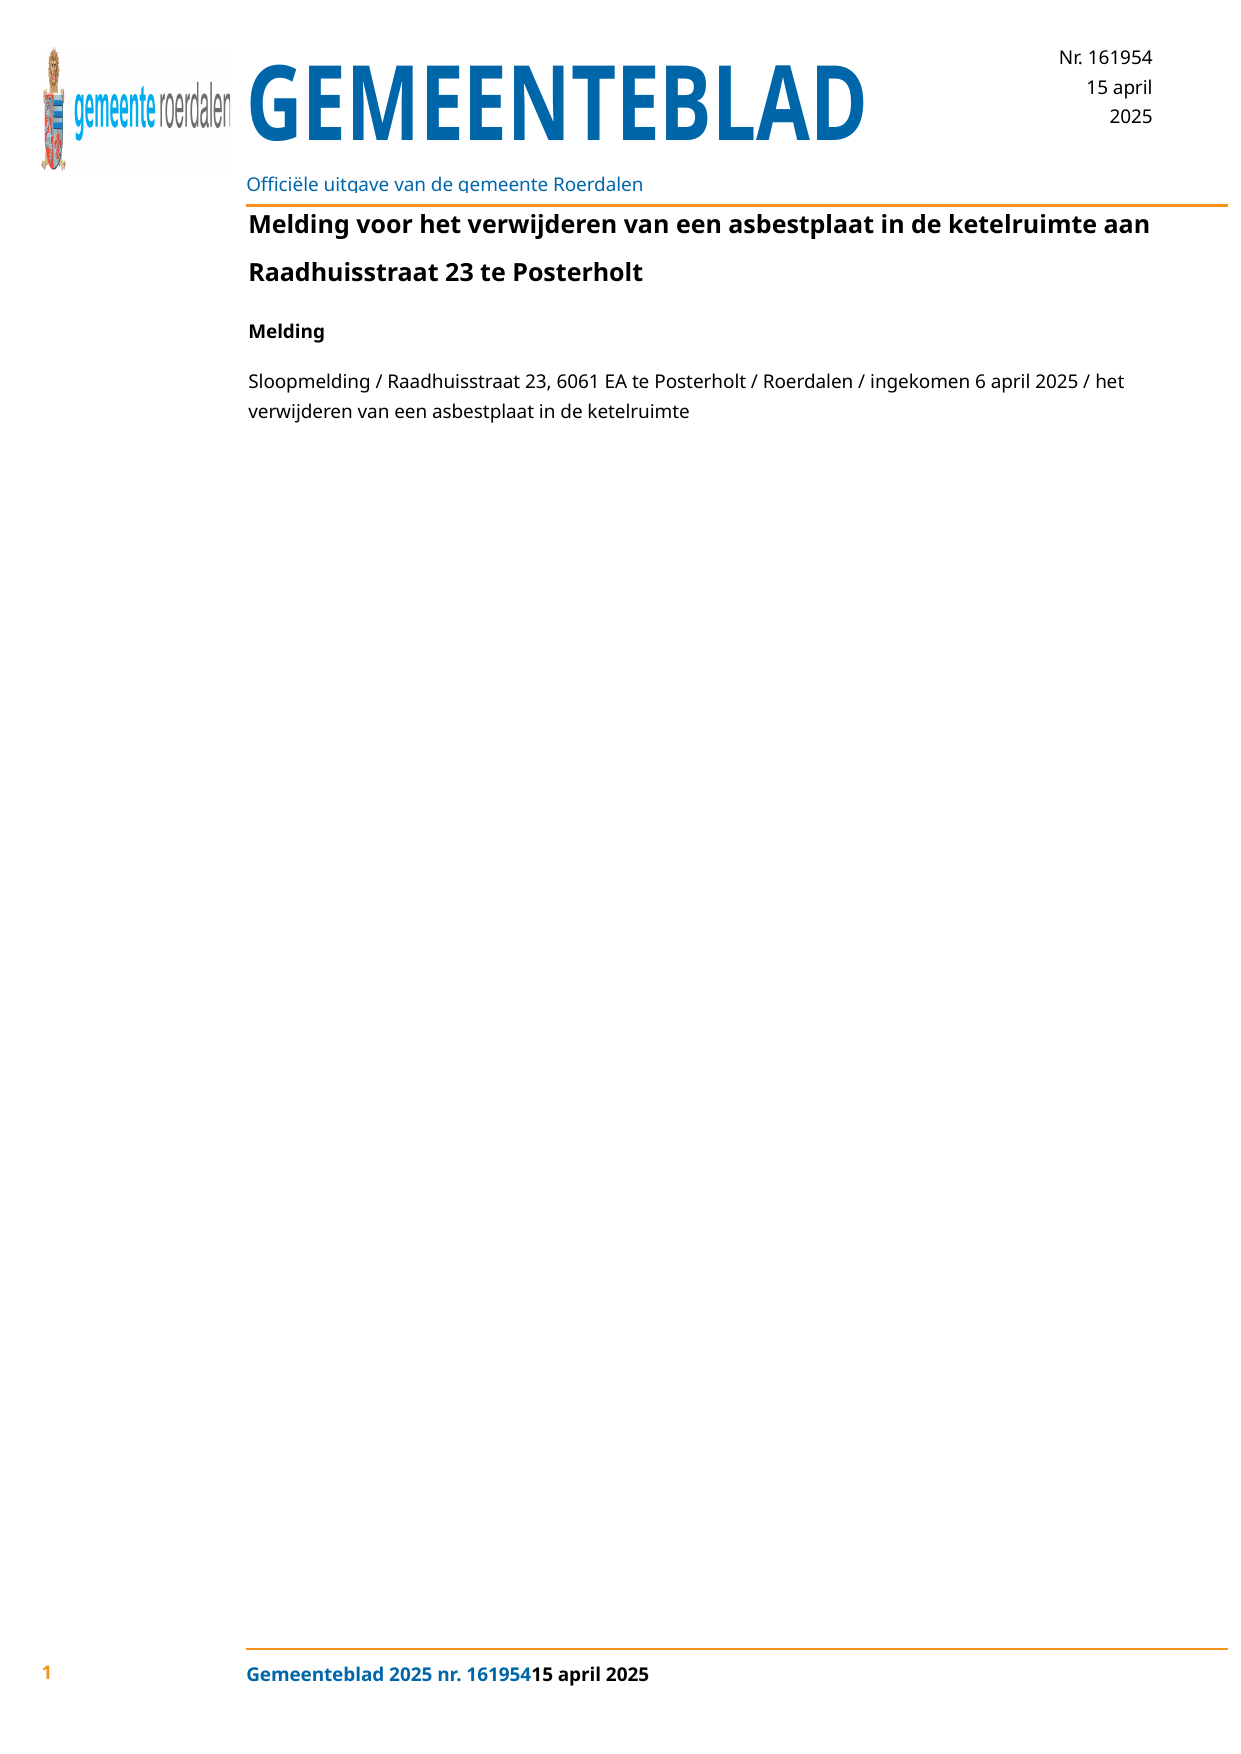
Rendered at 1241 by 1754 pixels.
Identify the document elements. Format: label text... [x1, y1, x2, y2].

text Melding voor het verwijderen van een asbestplaat in de ketelruimte aan Raadhuisstraat 23 te Posterholt [248, 207, 1152, 288]
text Melding [248, 318, 1152, 344]
picture [41, 47, 231, 172]
text Sloopmelding / Raadhuisstraat 23, 6061 EA te Posterholt / Roerdalen / ingekomen 6 april 2025 / het verwijderen van een asbestplaat in de ketelruimte [248, 368, 1152, 424]
